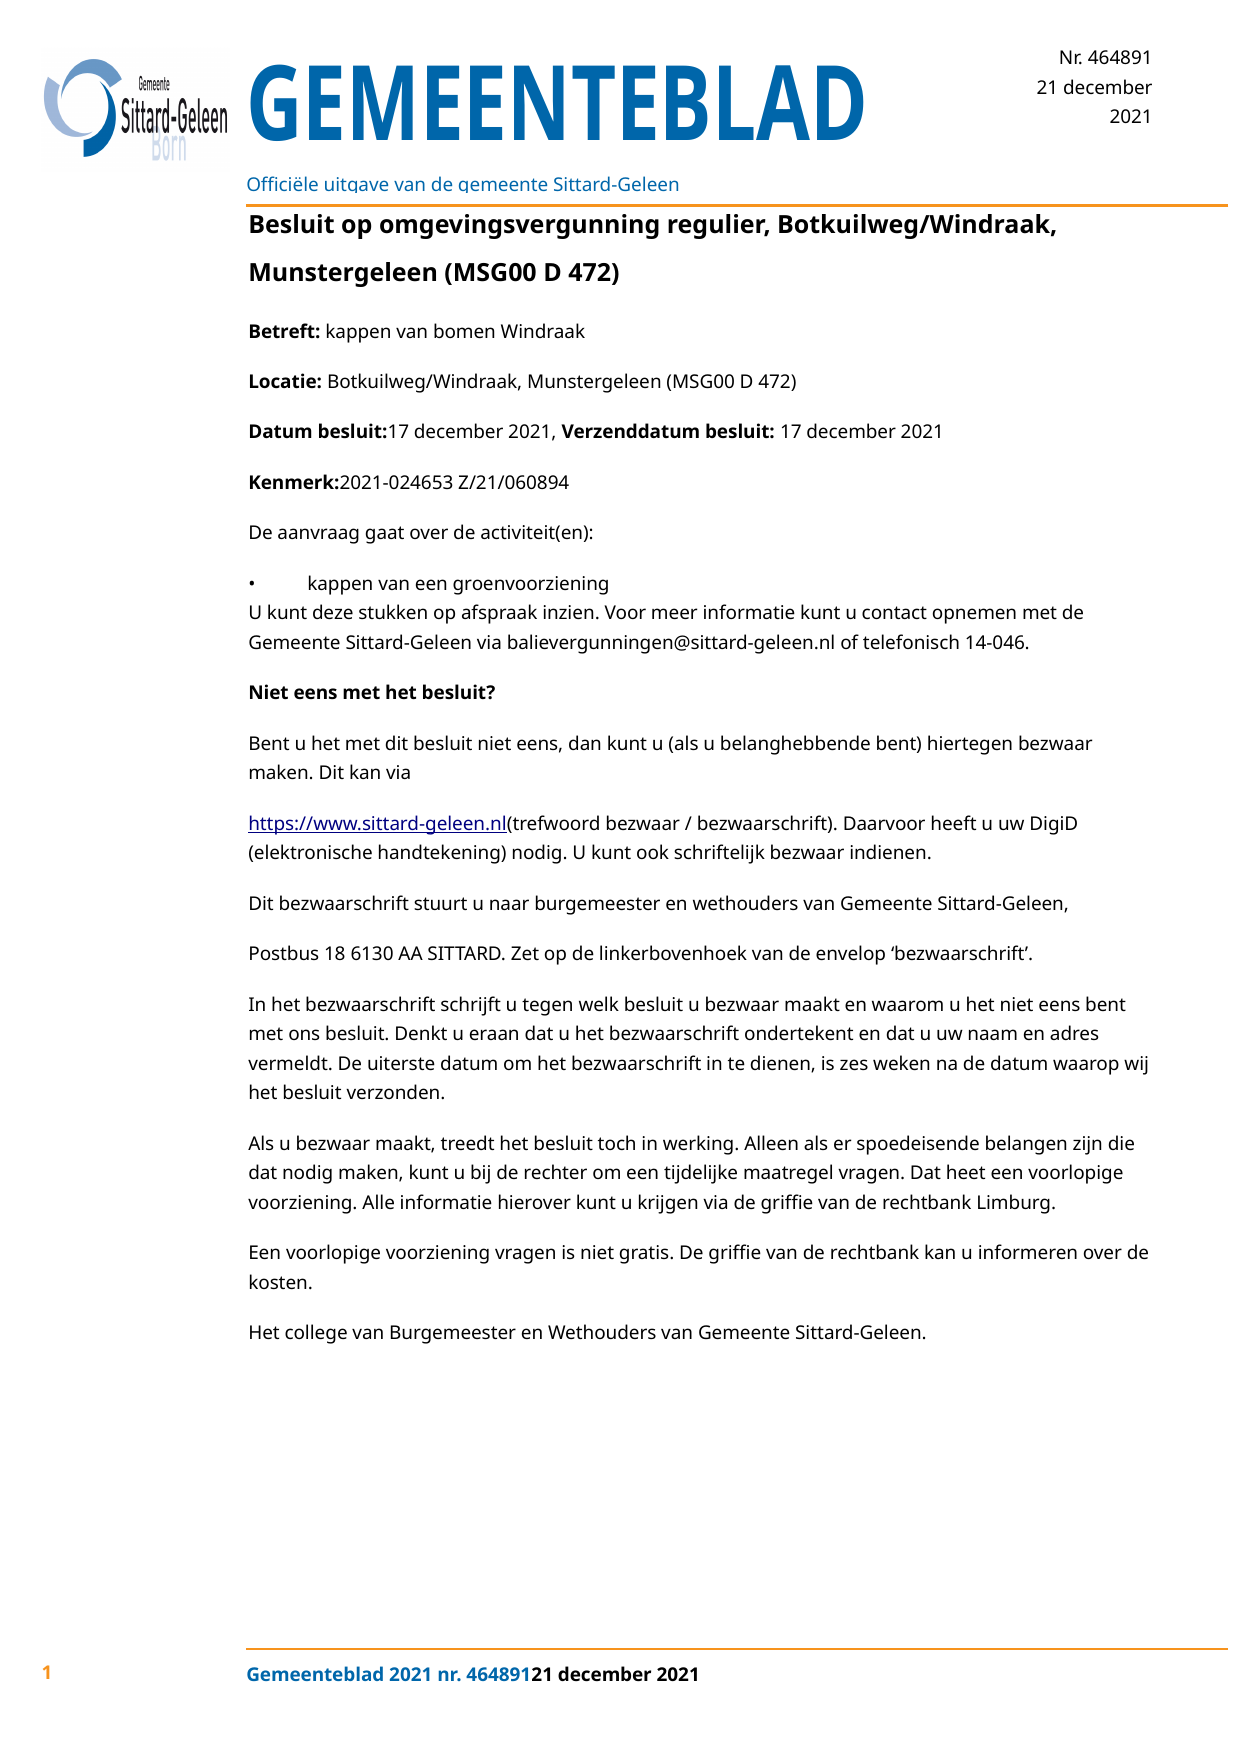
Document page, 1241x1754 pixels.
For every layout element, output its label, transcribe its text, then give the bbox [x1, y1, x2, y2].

text Locatie: Botkuilweg/Windraak, Munstergeleen (MSG00 D 472) [248, 368, 1152, 394]
text In het bezwaarschrift schrijft u tegen welk besluit u bezwaar maakt en waarom u het niet eens bent met ons besluit. Denkt u eraan dat u het bezwaarschrift ondertekent en dat u uw naam en adres vermeldt. De uiterste datum om het bezwaarschrift in te dienen, is zes weken na de datum waarop wij het besluit verzonden. [248, 991, 1152, 1105]
text Betreft: kappen van bomen Windraak [248, 318, 1152, 344]
picture [41, 47, 231, 172]
text Bent u het met dit besluit niet eens, dan kunt u (als u belanghebbende bent) hiertegen bezwaar maken. Dit kan via [248, 730, 1152, 785]
text Besluit op omgevingsvergunning regulier, Botkuilweg/Windraak, Munstergeleen (MSG00 D 472) [248, 207, 1152, 288]
text Een voorlopige voorziening vragen is niet gratis. De griffie van de rechtbank kan u informeren over de kosten. [248, 1239, 1152, 1295]
text Dit bezwaarschrift stuurt u naar burgemeester en wethouders van Gemeente Sittard-Geleen, [248, 890, 1152, 916]
text De aanvraag gaat over de activiteit(en): [248, 519, 1152, 545]
text Kenmerk:2021-024653 Z/21/060894 [248, 469, 1152, 495]
list kappen van een groenvoorziening [248, 570, 1152, 596]
text Datum besluit:17 december 2021, Verzenddatum besluit: 17 december 2021 [248, 419, 1152, 444]
text U kunt deze stukken op afspraak inzien. Voor meer informatie kunt u contact opnemen met de Gemeente Sittard-Geleen via balievergunningen@sittard-geleen.nl of telefonisch 14-046. [248, 599, 1152, 655]
text Het college van Burgemeester en Wethouders van Gemeente Sittard-Geleen. [248, 1319, 1152, 1345]
text https://www.sittard-geleen.nl(trefwoord bezwaar / bezwaarschrift). Daarvoor heeft u uw DigiD (elektronische handtekening) nodig. U kunt ook schriftelijk bezwaar indienen. [248, 810, 1152, 865]
text Als u bezwaar maakt, treedt het besluit toch in werking. Alleen als er spoedeisende belangen zijn die dat nodig maken, kunt u bij de rechter om een tijdelijke maatregel vragen. Dat heet een voorlopige voorziening. Alle informatie hierover kunt u krijgen via de griffie van de rechtbank Limburg. [248, 1130, 1152, 1215]
text Postbus 18 6130 AA SITTARD. Zet op de linkerbovenhoek van de envelop ‘bezwaarschrift’. [248, 940, 1152, 966]
text Niet eens met het besluit? [248, 679, 1152, 705]
